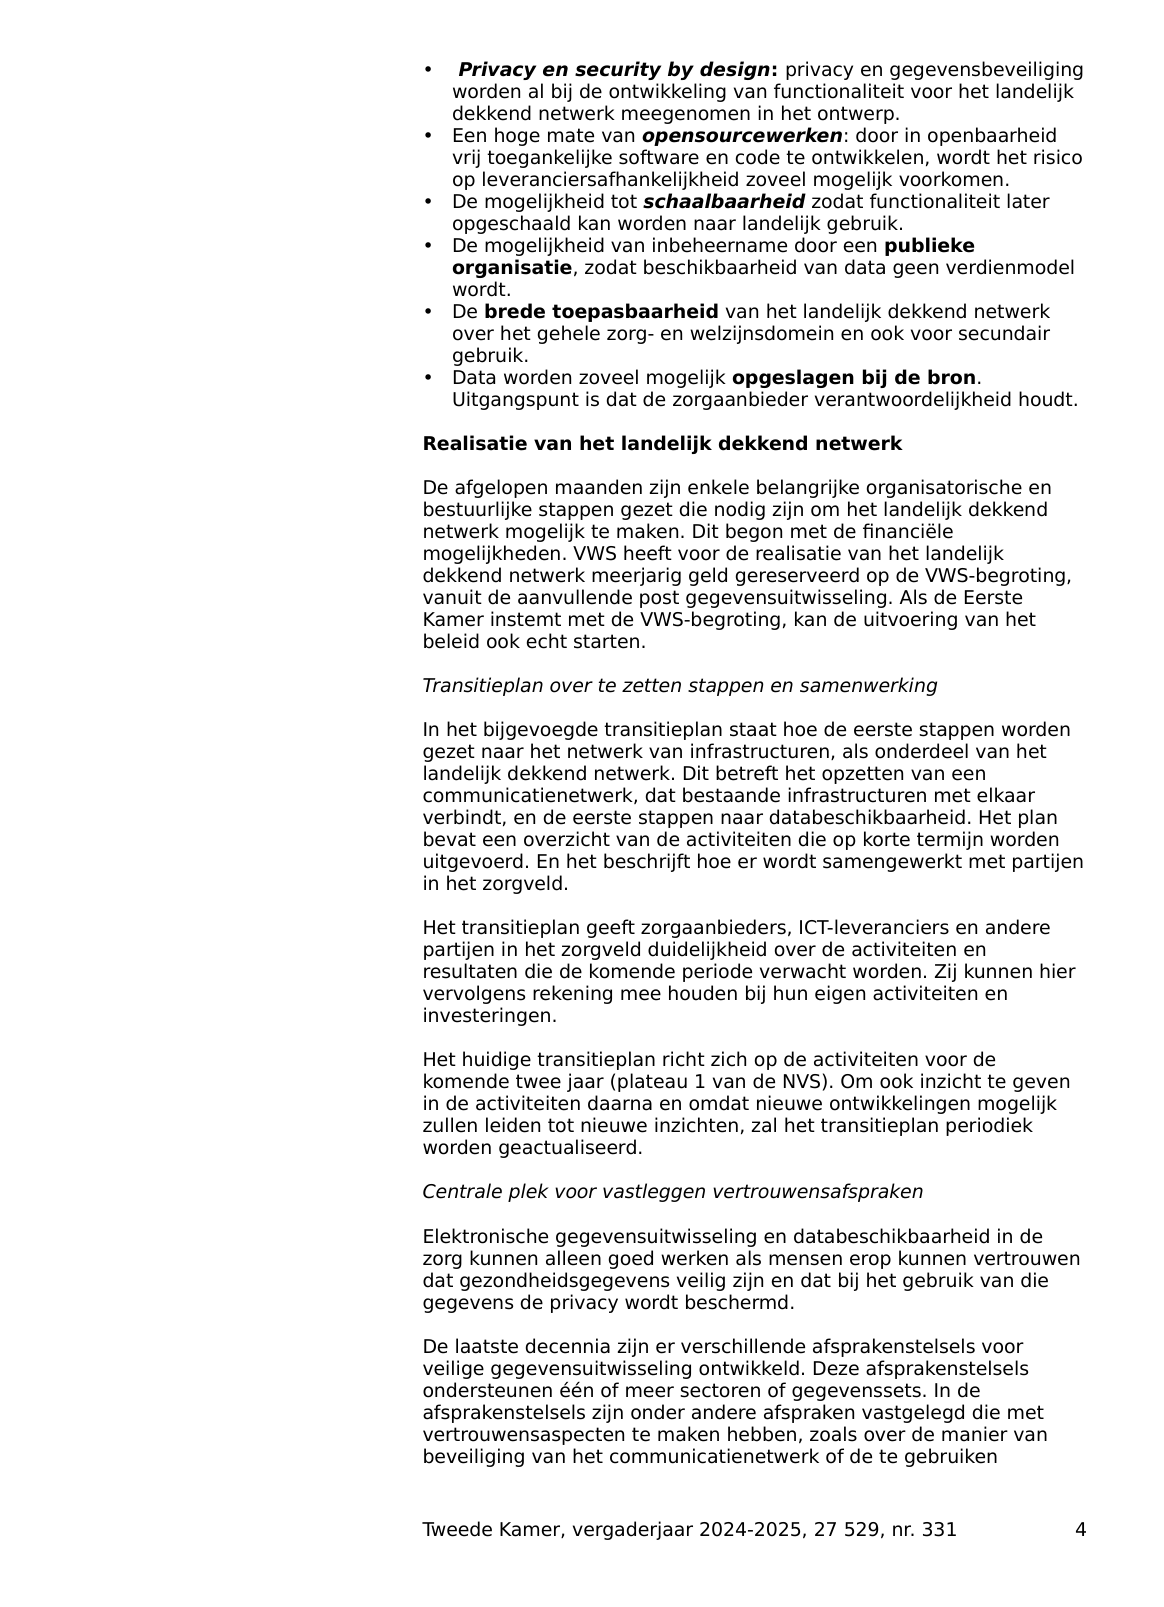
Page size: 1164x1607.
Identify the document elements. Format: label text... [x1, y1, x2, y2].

subtitle Centrale plek voor vastleggen vertrouwensafspraken [422, 1181, 1087, 1203]
text De afgelopen maanden zijn enkele belangrijke organisatorische en bestuurlijke stappen gezet die nodig zijn om het landelijk dekkend netwerk mogelijk te maken. Dit begon met de financiële mogelijkheden. VWS heeft voor de realisatie van het landelijk dekkend netwerk meerjarig geld gereserveerd op de VWS-begroting, vanuit de aanvullende post gegevensuitwisseling. Als de Eerste Kamer instemt met de VWS-begroting, kan de uitvoering van het beleid ook echt starten. [422, 477, 1087, 653]
text • De mogelijkheid tot schaalbaarheid zodat functionaliteit later opgeschaald kan worden naar landelijk gebruik. [422, 191, 1087, 235]
text Het huidige transitieplan richt zich op de activiteiten voor de komende twee jaar (plateau 1 van de NVS). Om ook inzicht te geven in de activiteiten daarna en omdat nieuwe ontwikkelingen mogelijk zullen leiden tot nieuwe inzichten, zal het transitieplan periodiek worden geactualiseerd. [422, 1049, 1087, 1159]
text De laatste decennia zijn er verschillende afsprakenstelsels voor veilige gegevensuitwisseling ontwikkeld. Deze afsprakenstelsels ondersteunen één of meer sectoren of gegevenssets. In de afsprakenstelsels zijn onder andere afspraken vastgelegd die met vertrouwensaspecten te maken hebben, zoals over de manier van beveiliging van het communicatienetwerk of de te gebruiken [422, 1336, 1087, 1468]
text • Privacy en security by design: privacy en gegevensbeveiliging worden al bij de ontwikkeling van functionaliteit voor het landelijk dekkend netwerk meegenomen in het ontwerp. [422, 59, 1087, 125]
text • Een hoge mate van opensourcewerken: door in openbaarheid vrij toegankelijke software en code te ontwikkelen, wordt het risico op leveranciersafhankelijkheid zoveel mogelijk voorkomen. [422, 125, 1087, 191]
text Het transitieplan geeft zorgaanbieders, ICT-leveranciers en andere partijen in het zorgveld duidelijkheid over de activiteiten en resultaten die de komende periode verwacht worden. Zij kunnen hier vervolgens rekening mee houden bij hun eigen activiteiten en investeringen. [422, 917, 1087, 1027]
text • Data worden zoveel mogelijk opgeslagen bij de bron. Uitgangspunt is dat de zorgaanbieder verantwoordelijkheid houdt. [422, 367, 1087, 411]
text • De mogelijkheid van inbeheername door een publieke organisatie, zodat beschikbaarheid van data geen verdienmodel wordt. [422, 235, 1087, 301]
text In het bijgevoegde transitieplan staat hoe de eerste stappen worden gezet naar het netwerk van infrastructuren, als onderdeel van het landelijk dekkend netwerk. Dit betreft het opzetten van een communicatienetwerk, dat bestaande infrastructuren met elkaar verbindt, en de eerste stappen naar databeschikbaarheid. Het plan bevat een overzicht van de activiteiten die op korte termijn worden uitgevoerd. En het beschrijft hoe er wordt samengewerkt met partijen in het zorgveld. [422, 719, 1087, 895]
subtitle Transitieplan over te zetten stappen en samenwerking [422, 675, 1087, 697]
text Elektronische gegevensuitwisseling en databeschikbaarheid in de zorg kunnen alleen goed werken als mensen erop kunnen vertrouwen dat gezondheidsgegevens veilig zijn en dat bij het gebruik van die gegevens de privacy wordt beschermd. [422, 1226, 1087, 1313]
subtitle Realisatie van het landelijk dekkend netwerk [422, 433, 1087, 455]
text • De brede toepasbaarheid van het landelijk dekkend netwerk over het gehele zorg- en welzijnsdomein en ook voor secundair gebruik. [422, 301, 1087, 367]
